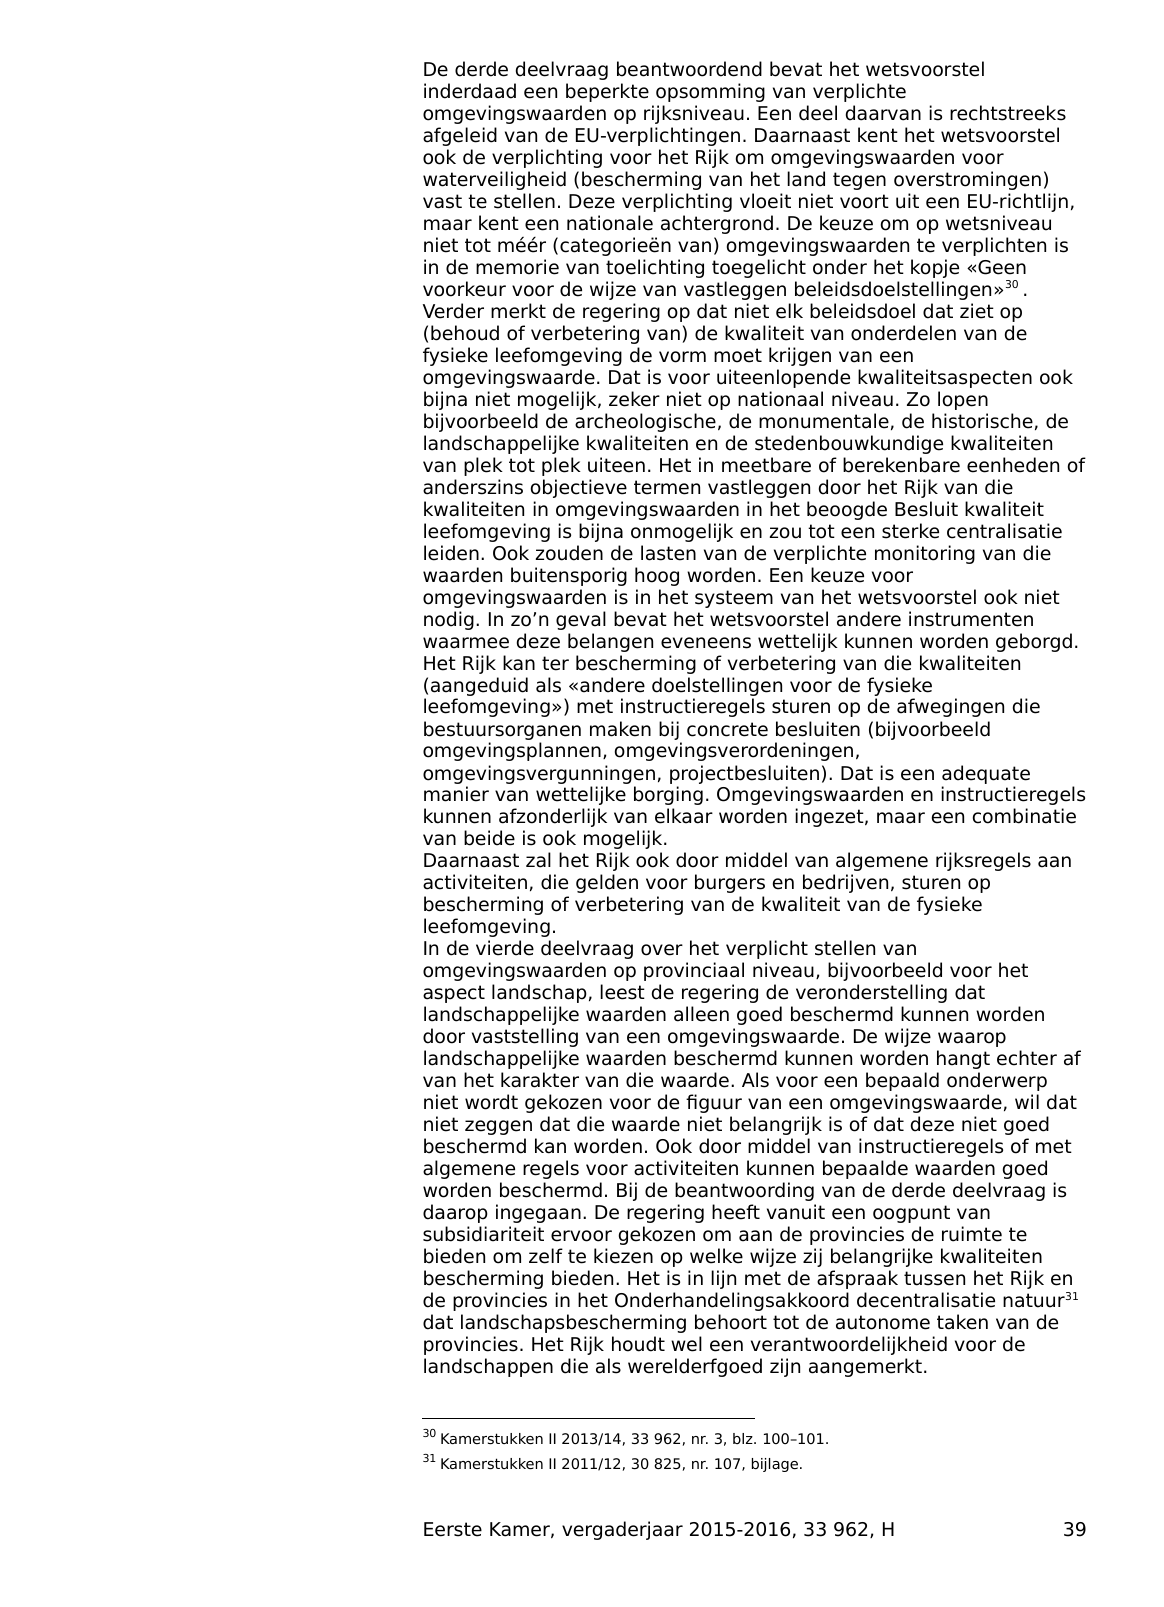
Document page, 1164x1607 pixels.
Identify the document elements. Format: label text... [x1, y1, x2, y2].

text Daarnaast zal het Rijk ook door middel van algemene rijksregels aan activiteiten, die gelden voor burgers en bedrijven, sturen op bescherming of verbetering van de kwaliteit van de fysieke leefomgeving. [422, 850, 1087, 938]
text Kamerstukken II 2011/12, 30 825, nr. 107, bijlage. [422, 1452, 1087, 1474]
text Kamerstukken II 2013/14, 33 962, nr. 3, blz. 100–101. [422, 1427, 1087, 1449]
text In de vierde deelvraag over het verplicht stellen van omgevingswaarden op provinciaal niveau, bijvoorbeeld voor het aspect landschap, leest de regering de veronderstelling dat landschappelijke waarden alleen goed beschermd kunnen worden door vaststelling van een omgevingswaarde. De wijze waarop landschappelijke waarden beschermd kunnen worden hangt echter af van het karakter van die waarde. Als voor een bepaald onderwerp niet wordt gekozen voor de figuur van een omgevingswaarde, wil dat niet zeggen dat die waarde niet belangrijk is of dat deze niet goed beschermd kan worden. Ook door middel van instructieregels of met algemene regels voor activiteiten kunnen bepaalde waarden goed worden beschermd. Bij de beantwoording van de derde deelvraag is daarop ingegaan. De regering heeft vanuit een oogpunt van subsidiariteit ervoor gekozen om aan de provincies de ruimte te bieden om zelf te kiezen op welke wijze zij belangrijke kwaliteiten bescherming bieden. Het is in lijn met de afspraak tussen het Rijk en de provincies in het Onderhandelingsakkoord decentralisatie natuur dat landschapsbescherming behoort tot de autonome taken van de provincies. Het Rijk houdt wel een verantwoordelijkheid voor de landschappen die als werelderfgoed zijn aangemerkt. [422, 938, 1087, 1378]
text De derde deelvraag beantwoordend bevat het wetsvoorstel inderdaad een beperkte opsomming van verplichte omgevingswaarden op rijksniveau. Een deel daarvan is rechtstreeks afgeleid van de EU-verplichtingen. Daarnaast kent het wetsvoorstel ook de verplichting voor het Rijk om omgevingswaarden voor waterveiligheid (bescherming van het land tegen overstromingen) vast te stellen. Deze verplichting vloeit niet voort uit een EU-richtlijn, maar kent een nationale achtergrond. De keuze om op wetsniveau niet tot méér (categorieën van) omgevingswaarden te verplichten is in de memorie van toelichting toegelicht onder het kopje «Geen voorkeur voor de wijze van vastleggen beleidsdoelstellingen». Verder merkt de regering op dat niet elk beleidsdoel dat ziet op (behoud of verbetering van) de kwaliteit van onderdelen van de fysieke leefomgeving de vorm moet krijgen van een omgevingswaarde. Dat is voor uiteenlopende kwaliteitsaspecten ook bijna niet mogelijk, zeker niet op nationaal niveau. Zo lopen bijvoorbeeld de archeologische, de monumentale, de historische, de landschappelijke kwaliteiten en de stedenbouwkundige kwaliteiten van plek tot plek uiteen. Het in meetbare of berekenbare eenheden of anderszins objectieve termen vastleggen door het Rijk van die kwaliteiten in omgevingswaarden in het beoogde Besluit kwaliteit leefomgeving is bijna onmogelijk en zou tot een sterke centralisatie leiden. Ook zouden de lasten van de verplichte monitoring van die waarden buitensporig hoog worden. Een keuze voor omgevingswaarden is in het systeem van het wetsvoorstel ook niet nodig. In zo’n geval bevat het wetsvoorstel andere instrumenten waarmee deze belangen eveneens wettelijk kunnen worden geborgd. Het Rijk kan ter bescherming of verbetering van die kwaliteiten (aangeduid als «andere doelstellingen voor de fysieke leefomgeving») met instructieregels sturen op de afwegingen die bestuursorganen maken bij concrete besluiten (bijvoorbeeld omgevingsplannen, omgevingsverordeningen, omgevingsvergunningen, projectbesluiten). Dat is een adequate manier van wettelijke borging. Omgevingswaarden en instructieregels kunnen afzonderlijk van elkaar worden ingezet, maar een combinatie van beide is ook mogelijk. [422, 59, 1087, 850]
